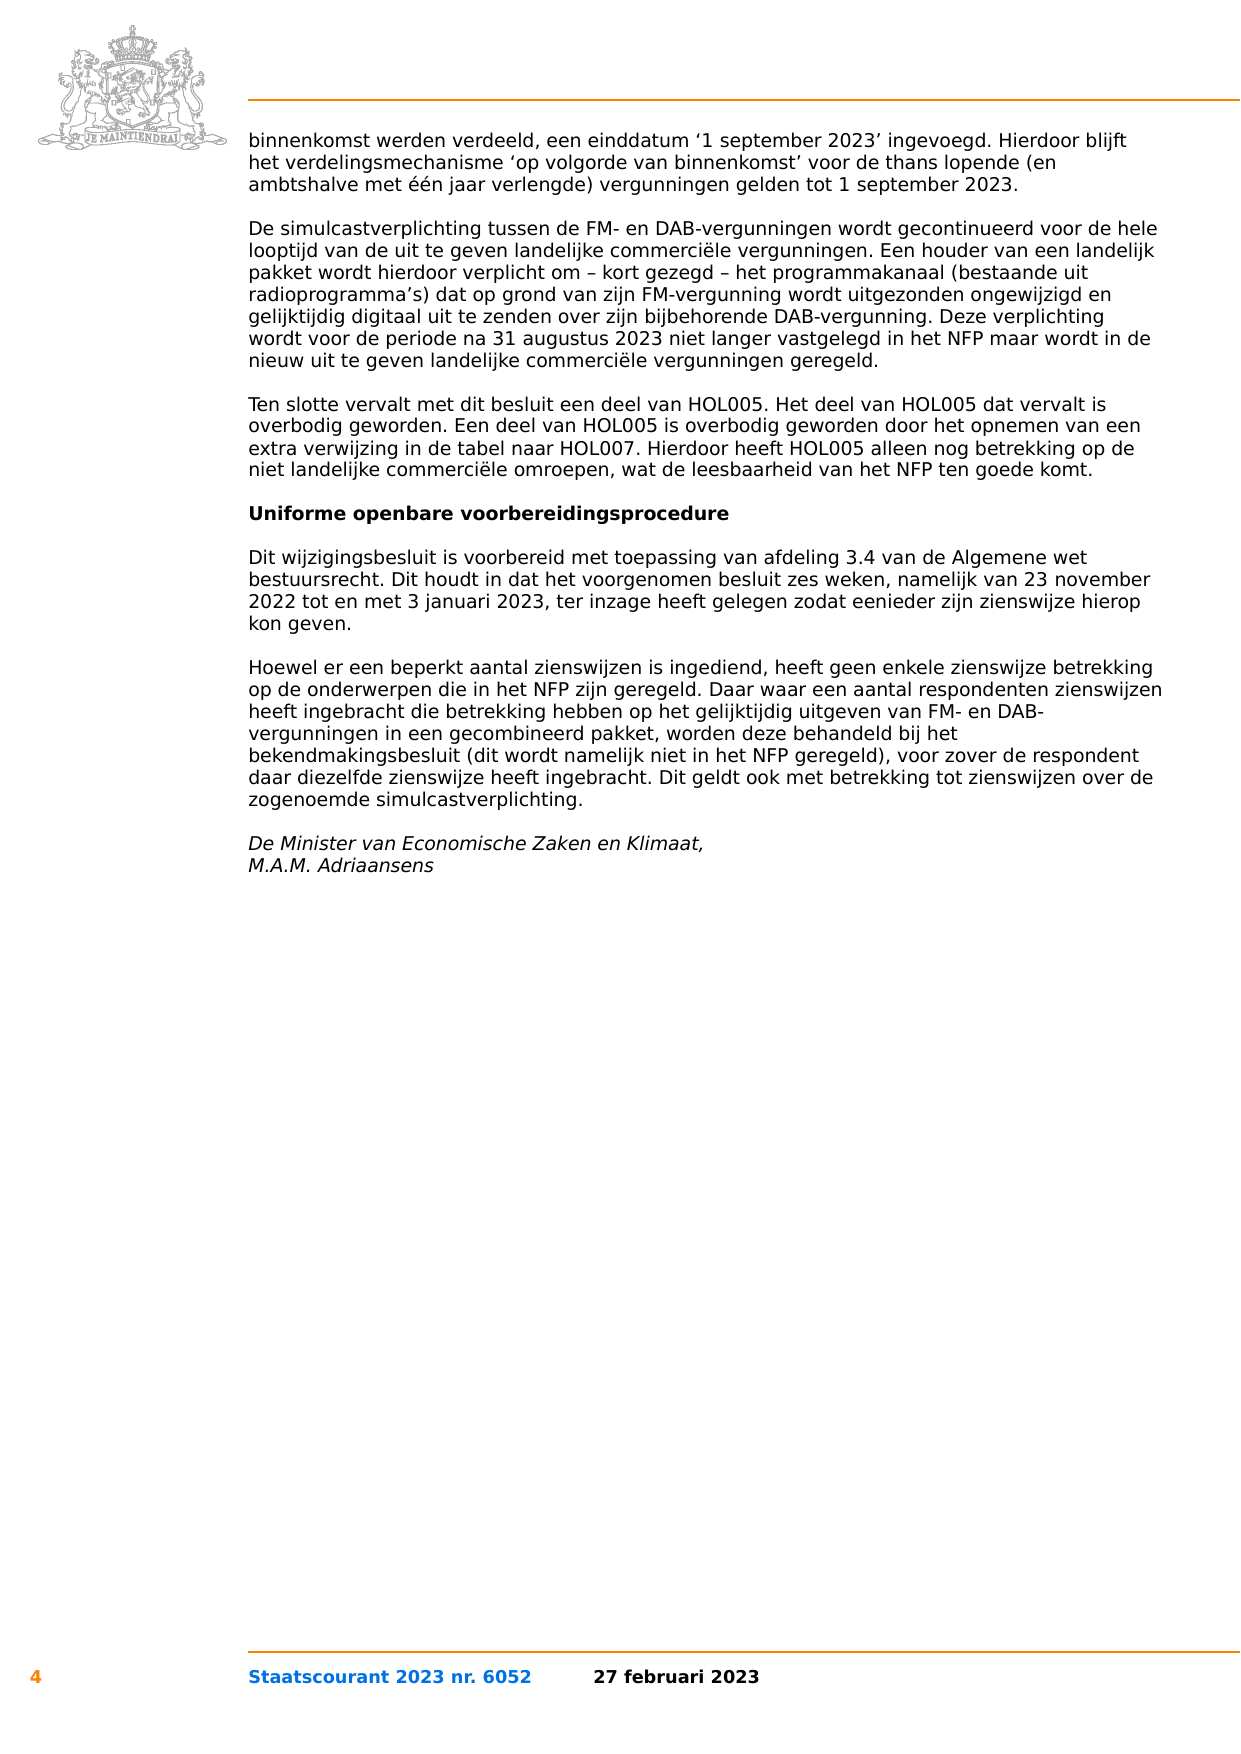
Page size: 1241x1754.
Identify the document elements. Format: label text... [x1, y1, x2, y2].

text De Minister van Economische Zaken en Klimaat, M.A.M. Adriaansens [248, 833, 1163, 877]
text Ten slotte vervalt met dit besluit een deel van HOL005. Het deel van HOL005 dat vervalt is overbodig geworden. Een deel van HOL005 is overbodig geworden door het opnemen van een extra verwijzing in de tabel naar HOL007. Hierdoor heeft HOL005 alleen nog betrekking op de niet landelijke commerciële omroepen, wat de leesbaarheid van het NFP ten goede komt. [248, 393, 1163, 481]
text Hoewel er een beperkt aantal zienswijzen is ingediend, heeft geen enkele zienswijze betrekking op de onderwerpen die in het NFP zijn geregeld. Daar waar een aantal respondenten zienswijzen heeft ingebracht die betrekking hebben op het gelijktijdig uitgeven van FM- en DAB-vergunningen in een gecombineerd pakket, worden deze behandeld bij het bekendmakingsbesluit (dit wordt namelijk niet in het NFP geregeld), voor zover de respondent daar diezelfde zienswijze heeft ingebracht. Dit geldt ook met betrekking tot zienswijzen over de zogenoemde simulcastverplichting. [248, 657, 1163, 811]
picture [38, 25, 227, 150]
text Dit wijzigingsbesluit is voorbereid met toepassing van afdeling 3.4 van de Algemene wet bestuursrecht. Dit houdt in dat het voorgenomen besluit zes weken, namelijk van 23 november 2022 tot en met 3 januari 2023, ter inzage heeft gelegen zodat eenieder zijn zienswijze hierop kon geven. [248, 547, 1163, 635]
subtitle Uniforme openbare voorbereidingsprocedure [248, 503, 1163, 525]
text De simulcastverplichting tussen de FM- en DAB-vergunningen wordt gecontinueerd voor de hele looptijd van de uit te geven landelijke commerciële vergunningen. Een houder van een landelijk pakket wordt hierdoor verplicht om – kort gezegd – het programmakanaal (bestaande uit radioprogramma’s) dat op grond van zijn FM-vergunning wordt uitgezonden ongewijzigd en gelijktijdig digitaal uit te zenden over zijn bijbehorende DAB-vergunning. Deze verplichting wordt voor de periode na 31 augustus 2023 niet langer vastgelegd in het NFP maar wordt in de nieuw uit te geven landelijke commerciële vergunningen geregeld. [248, 218, 1163, 372]
text binnenkomst werden verdeeld, een einddatum ‘1 september 2023’ ingevoegd. Hierdoor blijft het verdelingsmechanisme ‘op volgorde van binnenkomst’ voor de thans lopende (en ambtshalve met één jaar verlengde) vergunningen gelden tot 1 september 2023. [248, 130, 1163, 196]
